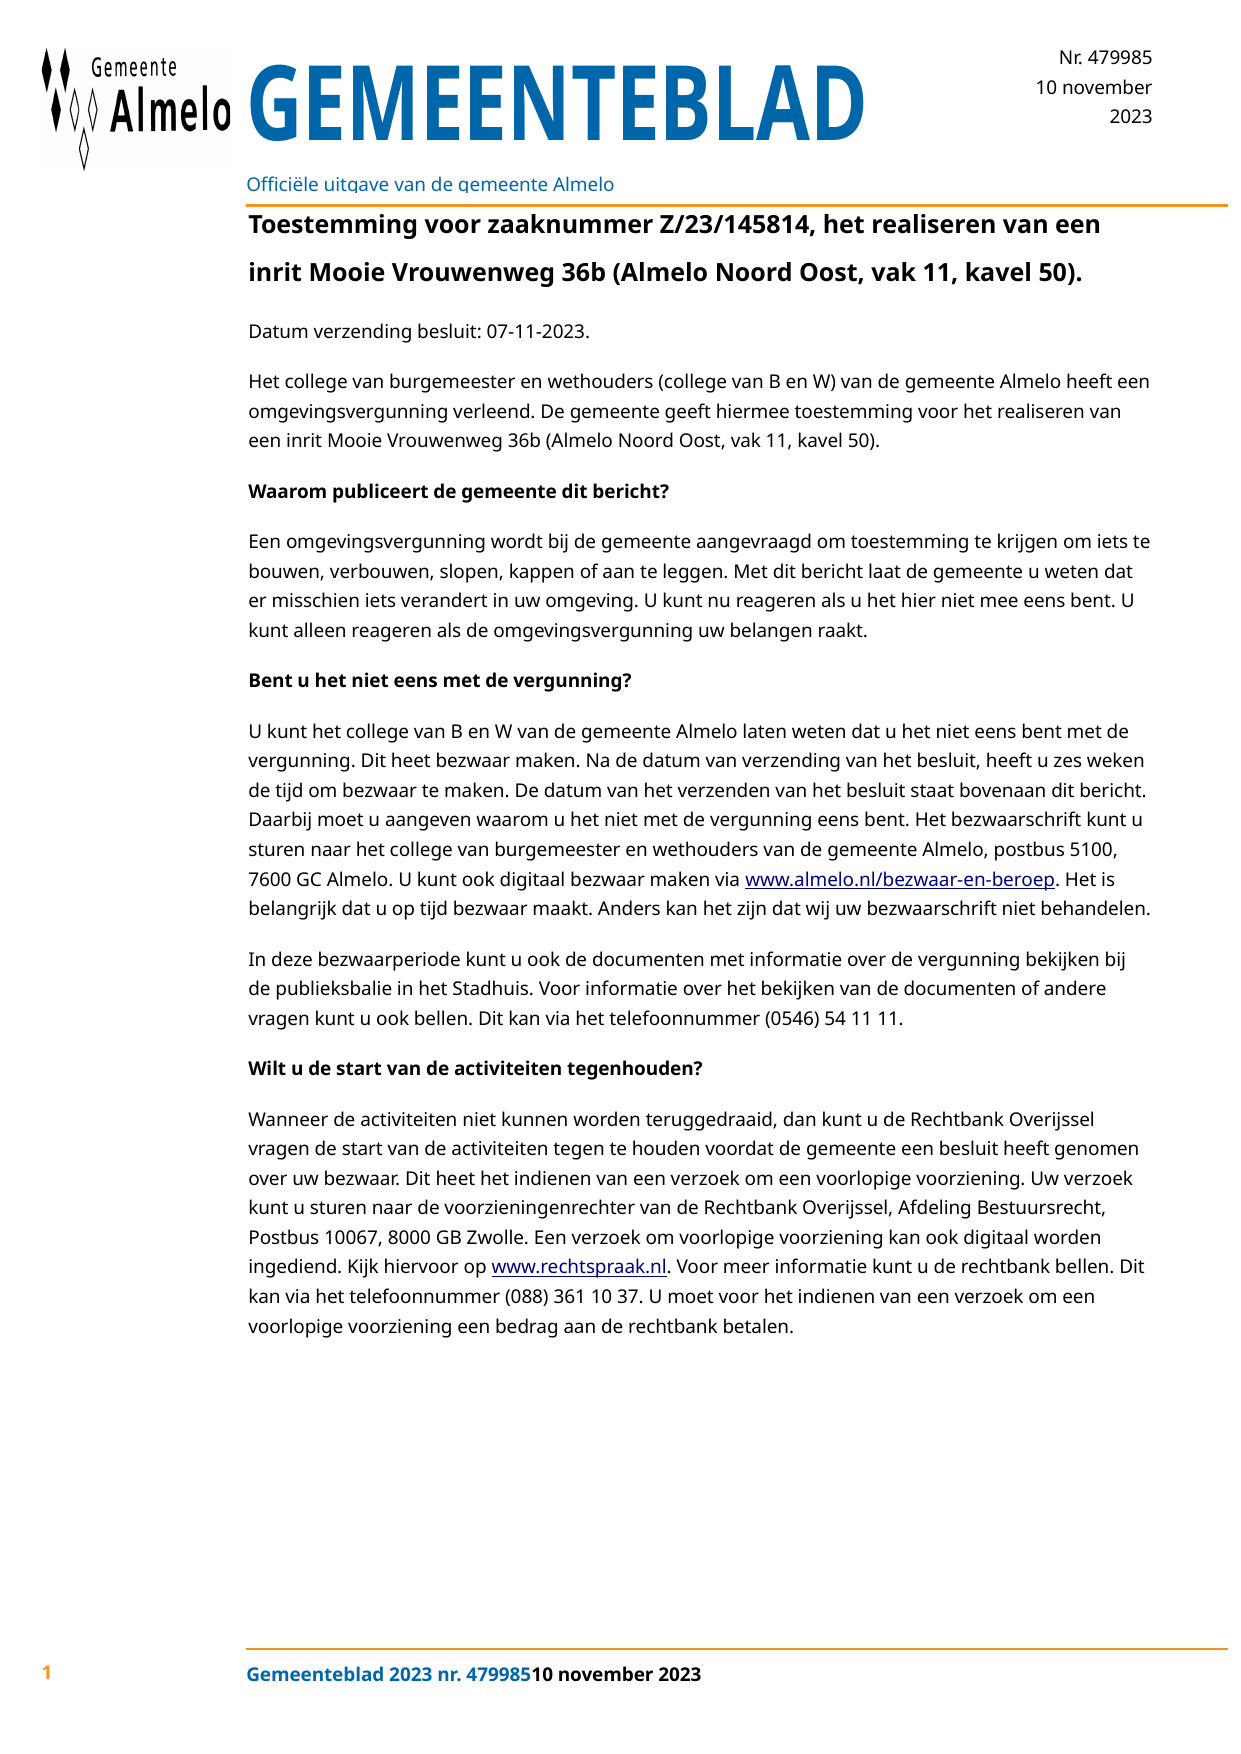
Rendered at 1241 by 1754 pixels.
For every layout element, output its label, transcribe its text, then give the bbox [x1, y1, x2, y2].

text U kunt het college van B en W van de gemeente Almelo laten weten dat u het niet eens bent met de vergunning. Dit heet bezwaar maken. Na de datum van verzending van het besluit, heeft u zes weken de tijd om bezwaar te maken. De datum van het verzenden van het besluit staat bovenaan dit bericht. Daarbij moet u aangeven waarom u het niet met de vergunning eens bent. Het bezwaarschrift kunt u sturen naar het college van burgemeester en wethouders van de gemeente Almelo, postbus 5100, 7600 GC Almelo. U kunt ook digitaal bezwaar maken via www.almelo.nl/bezwaar-en-beroep. Het is belangrijk dat u op tijd bezwaar maakt. Anders kan het zijn dat wij uw bezwaarschrift niet behandelen. [248, 718, 1152, 921]
picture [41, 47, 231, 172]
text Wilt u de start van de activiteiten tegenhouden? [248, 1055, 1152, 1081]
text Datum verzending besluit: 07-11-2023. [248, 318, 1152, 344]
text Waarom publiceert de gemeente dit bericht? [248, 478, 1152, 504]
text Bent u het niet eens met de vergunning? [248, 667, 1152, 693]
text Wanneer de activiteiten niet kunnen worden teruggedraaid, dan kunt u de Rechtbank Overijssel vragen de start van de activiteiten tegen te houden voordat de gemeente een besluit heeft genomen over uw bezwaar. Dit heet het indienen van een verzoek om een voorlopige voorziening. Uw verzoek kunt u sturen naar de voorzieningenrechter van de Rechtbank Overijssel, Afdeling Bestuursrecht, Postbus 10067, 8000 GB Zwolle. Een verzoek om voorlopige voorziening kan ook digitaal worden ingediend. Kijk hiervoor op www.rechtspraak.nl. Voor meer informatie kunt u de rechtbank bellen. Dit kan via het telefoonnummer (088) 361 10 37. U moet voor het indienen van een verzoek om een voorlopige voorziening een bedrag aan de rechtbank betalen. [248, 1106, 1152, 1339]
text Een omgevingsvergunning wordt bij de gemeente aangevraagd om toestemming te krijgen om iets te bouwen, verbouwen, slopen, kappen of aan te leggen. Met dit bericht laat de gemeente u weten dat er misschien iets verandert in uw omgeving. U kunt nu reageren als u het hier niet mee eens bent. U kunt alleen reageren als de omgevingsvergunning uw belangen raakt. [248, 528, 1152, 643]
text Het college van burgemeester en wethouders (college van B en W) van de gemeente Almelo heeft een omgevingsvergunning verleend. De gemeente geeft hiermee toestemming voor het realiseren van een inrit Mooie Vrouwenweg 36b (Almelo Noord Oost, vak 11, kavel 50). [248, 368, 1152, 453]
text Toestemming voor zaaknummer Z/23/145814, het realiseren van een inrit Mooie Vrouwenweg 36b (Almelo Noord Oost, vak 11, kavel 50). [248, 207, 1152, 288]
text In deze bezwaarperiode kunt u ook de documenten met informatie over de vergunning bekijken bij de publieksbalie in het Stadhuis. Voor informatie over het bekijken van de documenten of andere vragen kunt u ook bellen. Dit kan via het telefoonnummer (0546) 54 11 11. [248, 946, 1152, 1031]
